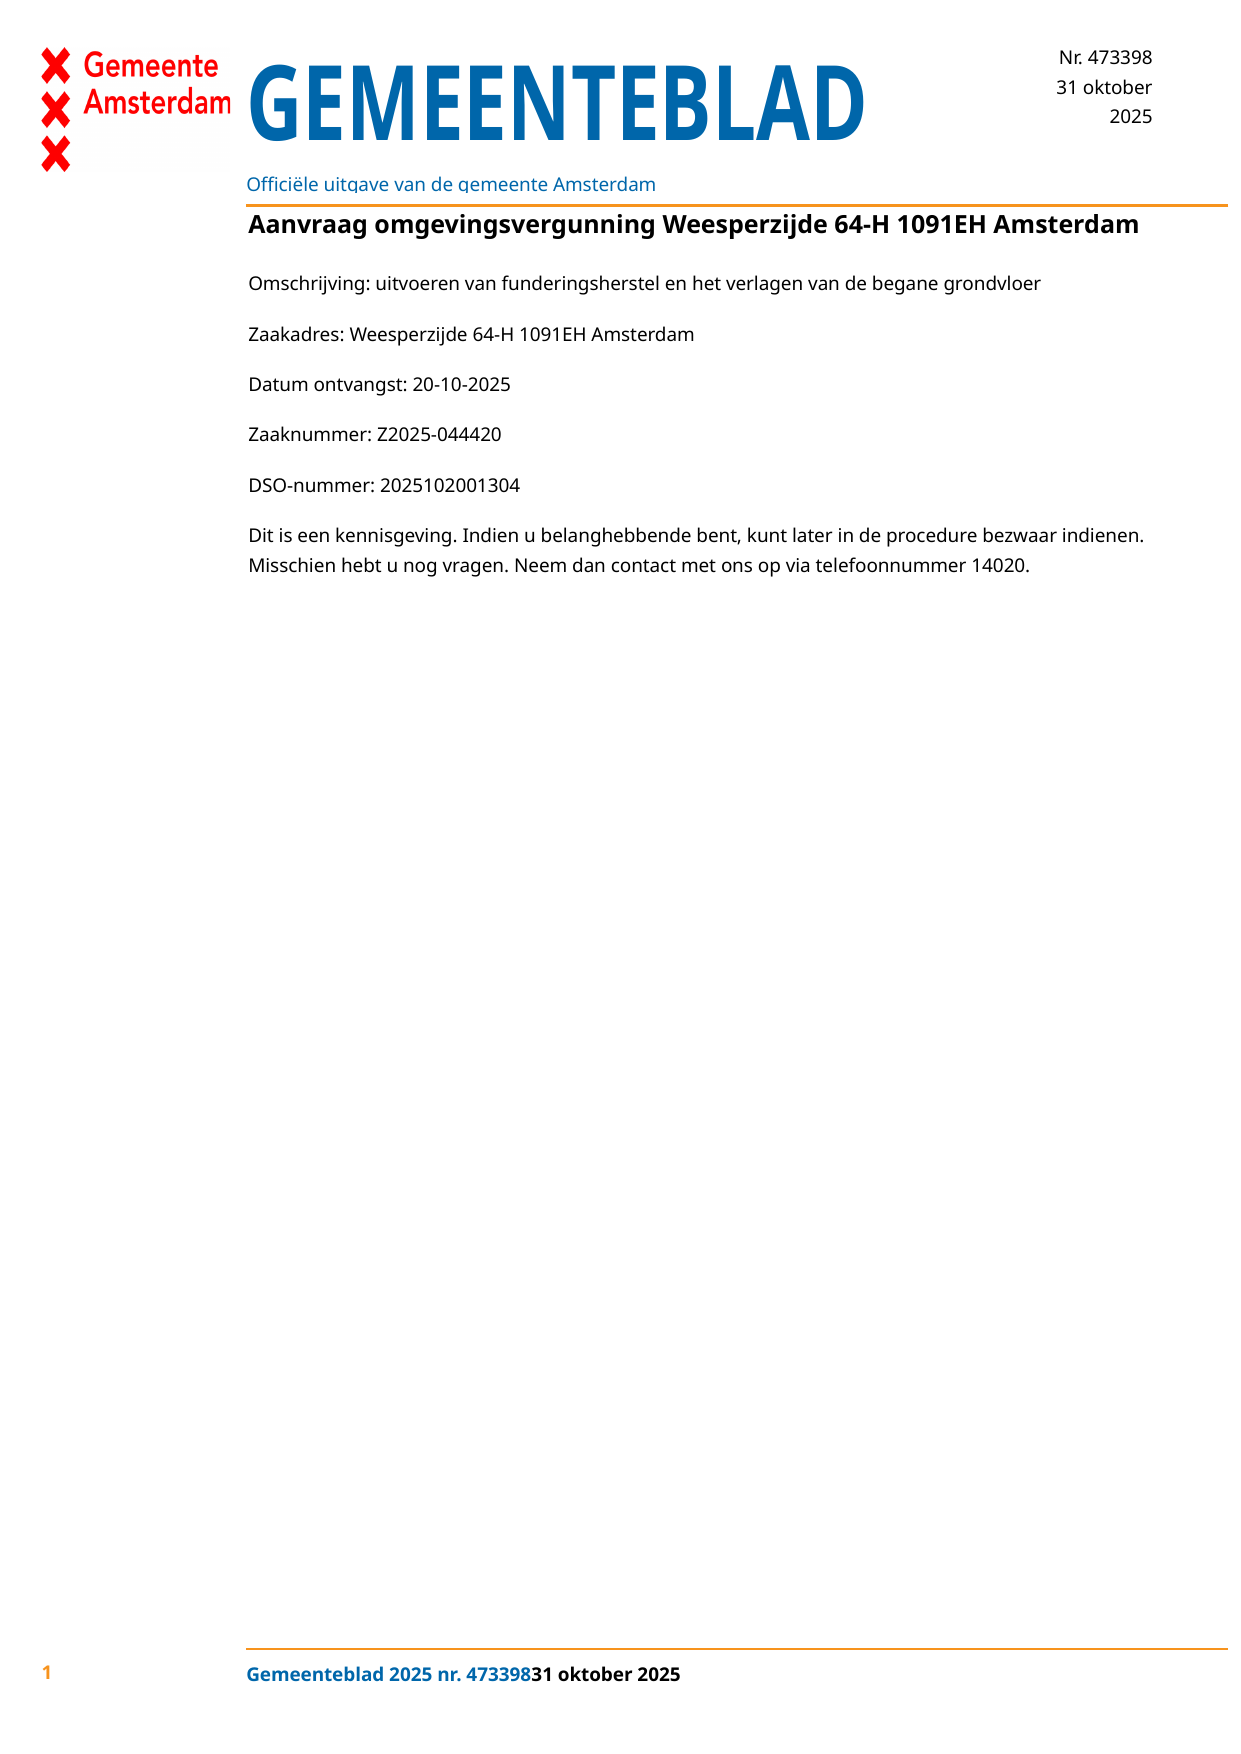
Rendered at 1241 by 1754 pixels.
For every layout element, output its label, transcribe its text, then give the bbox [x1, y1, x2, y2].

text Dit is een kennisgeving. Indien u belanghebbende bent, kunt later in de procedure bezwaar indienen. Misschien hebt u nog vragen. Neem dan contact met ons op via telefoonnummer 14020. [248, 522, 1152, 578]
text Zaakadres: Weesperzijde 64-H 1091EH Amsterdam [248, 321, 1152, 346]
text Zaaknummer: Z2025-044420 [248, 422, 1152, 447]
text Aanvraag omgevingsvergunning Weesperzijde 64-H 1091EH Amsterdam [248, 207, 1152, 241]
text Omschrijving: uitvoeren van funderingsherstel en het verlagen van de begane grondvloer [248, 270, 1152, 296]
text DSO-nummer: 2025102001304 [248, 472, 1152, 498]
text Datum ontvangst: 20-10-2025 [248, 371, 1152, 397]
picture [41, 47, 231, 172]
